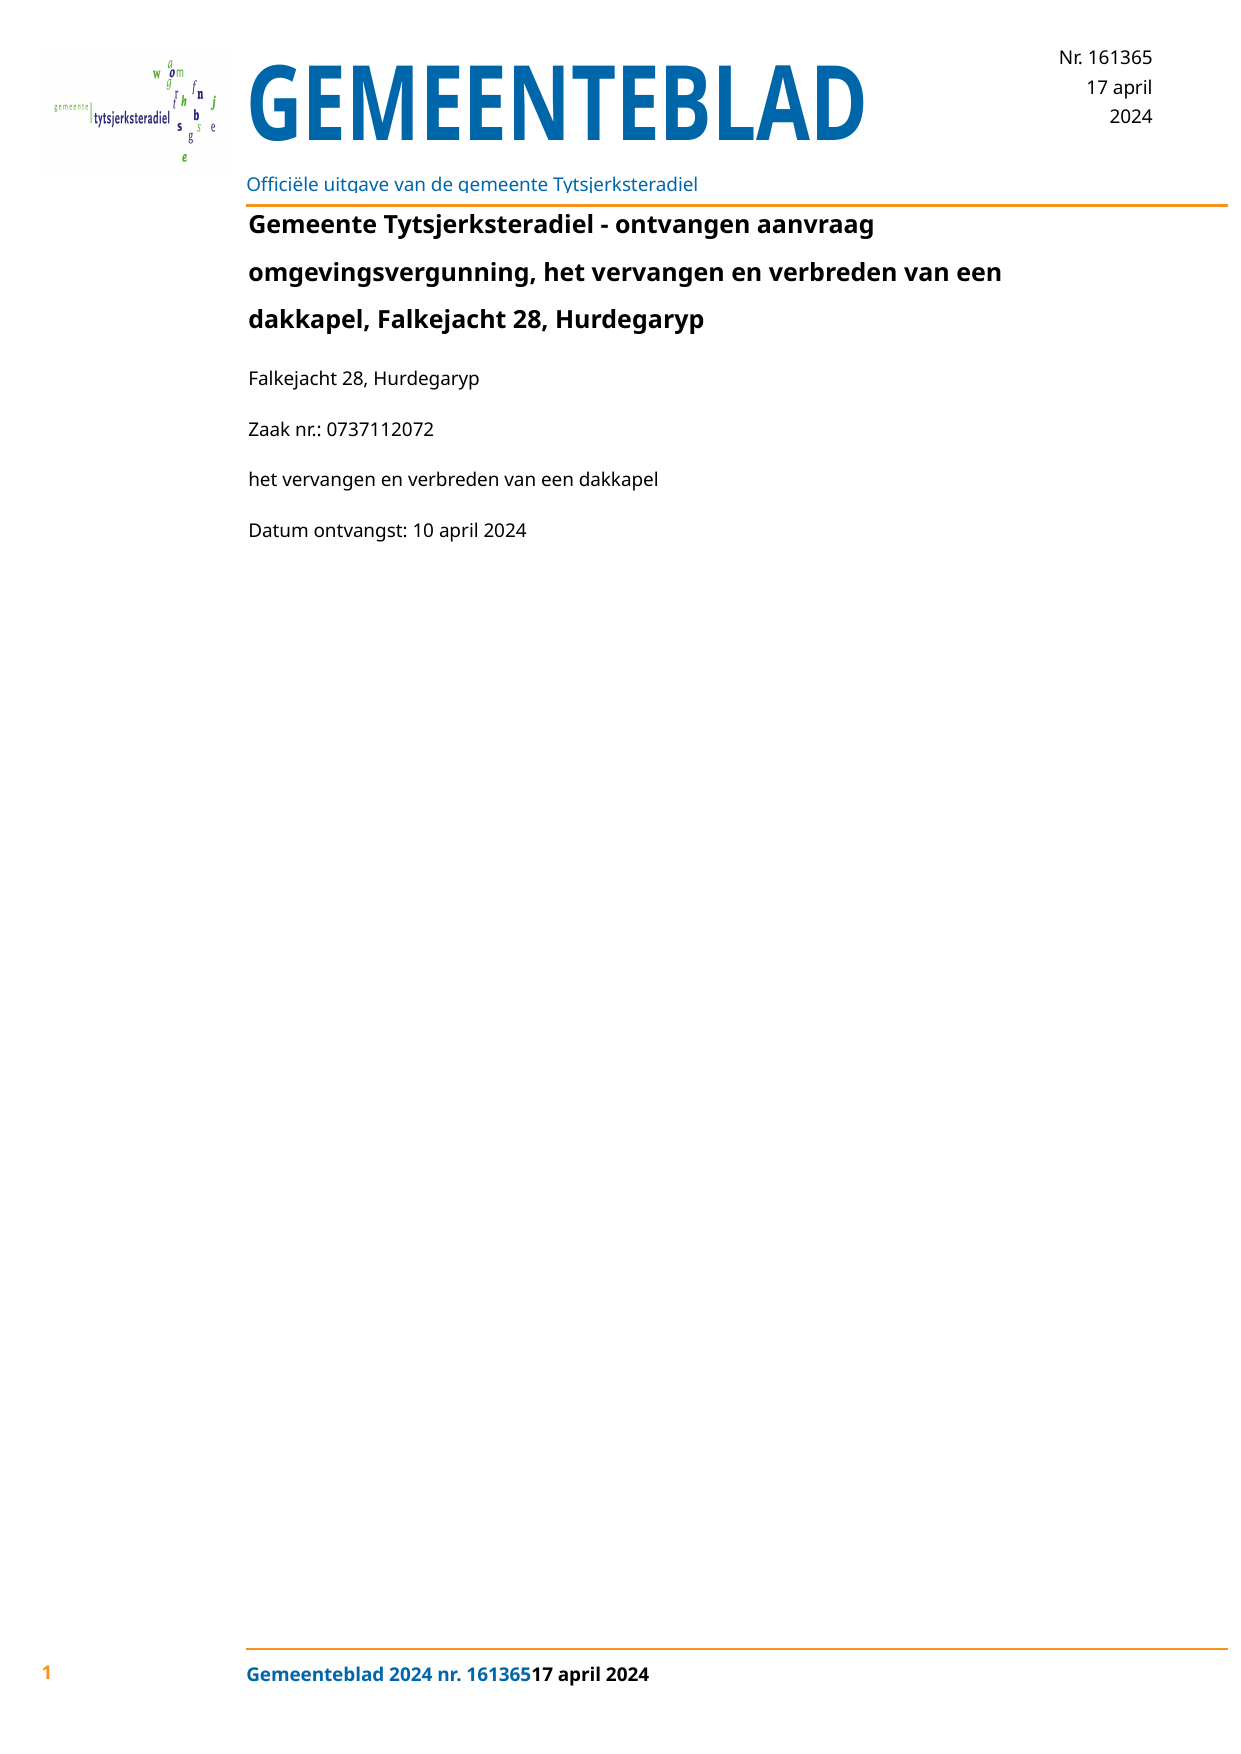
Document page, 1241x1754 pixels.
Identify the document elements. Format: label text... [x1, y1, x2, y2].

text Gemeente Tytsjerksteradiel - ontvangen aanvraag omgevingsvergunning, het vervangen en verbreden van een dakkapel, Falkejacht 28, Hurdegaryp [248, 207, 1152, 336]
text Datum ontvangst: 10 april 2024 [248, 517, 1152, 542]
picture [41, 47, 231, 172]
text Falkejacht 28, Hurdegaryp [248, 366, 1152, 391]
text Zaak nr.: 0737112072 [248, 416, 1152, 442]
text het vervangen en verbreden van een dakkapel [248, 466, 1152, 492]
